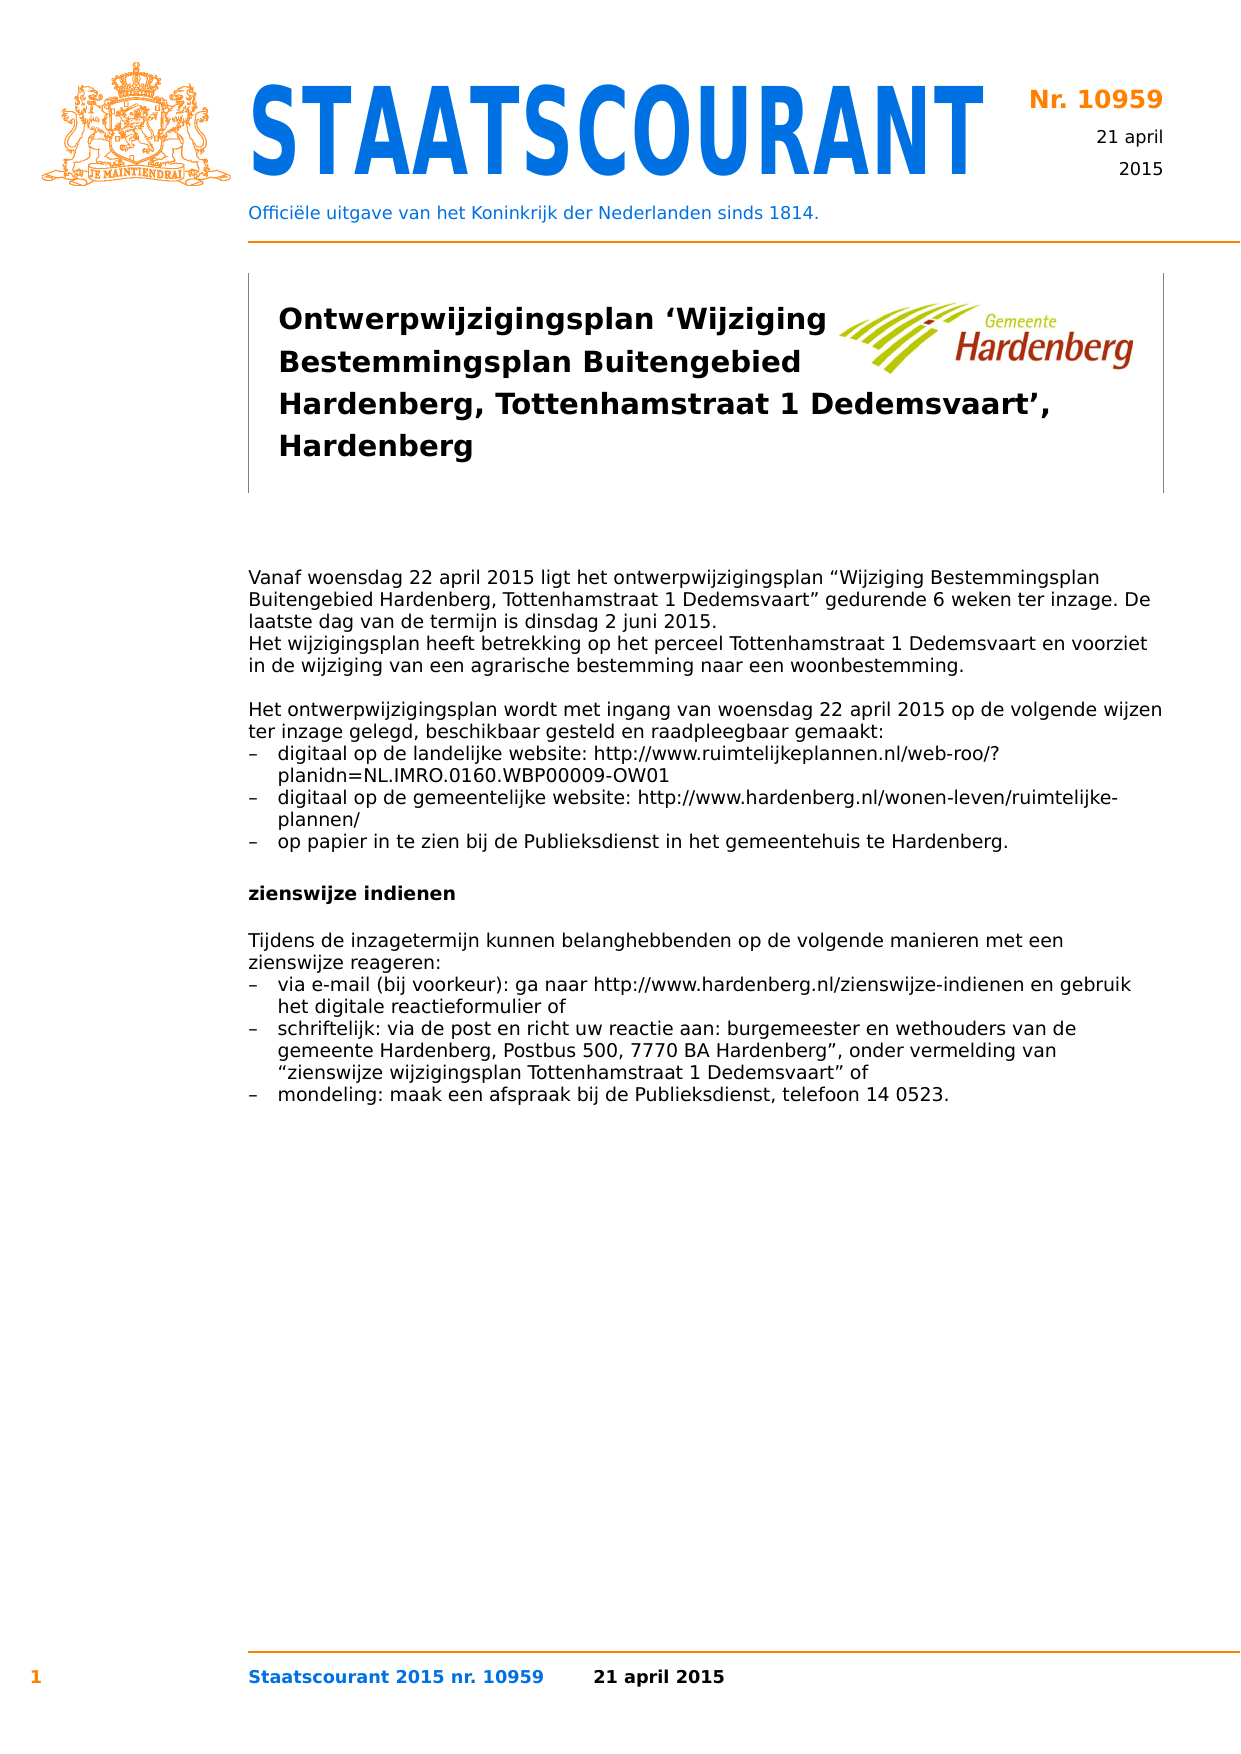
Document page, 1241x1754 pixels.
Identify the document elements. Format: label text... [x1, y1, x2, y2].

text Het wijzigingsplan heeft betrekking op het perceel Tottenhamstraat 1 Dedemsvaart en voorziet in de wijziging van een agrarische bestemming naar een woonbestemming. [248, 633, 1163, 677]
text – digitaal op de gemeentelijke website: http://www.hardenberg.nl/wonen-leven/ruimtelijke-plannen/ [248, 787, 1163, 831]
table_cell Officiële uitgave van het Koninkrijk der Nederlanden sinds 1814. [248, 203, 1240, 241]
text – digitaal op de landelijke website: http://www.ruimtelijkeplannen.nl/web-roo/?planidn=NL.IMRO.0160.WBP00009-OW01 [248, 743, 1163, 787]
text Tijdens de inzagetermijn kunnen belanghebbenden op de volgende manieren met een zienswijze reageren: [248, 930, 1163, 974]
subtitle zienswijze indienen [248, 883, 1163, 905]
text Vanaf woensdag 22 april 2015 ligt het ontwerpwijzigingsplan “Wijziging Bestemmingsplan Buitengebied Hardenberg, Tottenhamstraat 1 Dedemsvaart” gedurende 6 weken ter inzage. De laatste dag van de termijn is dinsdag 2 juni 2015. [248, 567, 1163, 633]
text – via e-mail (bij voorkeur): ga naar http://www.hardenberg.nl/zienswijze-indienen en gebruik het digitale reactieformulier of [248, 974, 1163, 1018]
subtitle Ontwerpwijzigingsplan ‘Wijziging Bestemmingsplan Buitengebied Hardenberg, Tottenhamstraat 1 Dedemsvaart’, Hardenberg [249, 273, 1163, 493]
table_header STAATSCOURANT [248, 62, 998, 203]
table_header Nr. 10959 [998, 62, 1240, 121]
text – mondeling: maak een afspraak bij de Publieksdienst, telefoon 14 0523. [248, 1083, 1163, 1106]
text Het ontwerpwijzigingsplan wordt met ingang van woensdag 22 april 2015 op de volgende wijzen ter inzage gelegd, beschikbaar gesteld en raadpleegbaar gemaakt: [248, 699, 1163, 743]
text – schriftelijk: via de post en richt uw reactie aan: burgemeester en wethouders van de gemeente Hardenberg, Postbus 500, 7770 BA Hardenberg”, onder vermelding van “zienswijze wijzigingsplan Tottenhamstraat 1 Dedemsvaart” of [248, 1018, 1163, 1083]
text – op papier in te zien bij de Publieksdienst in het gemeentehuis te Hardenberg. [248, 831, 1163, 853]
table_cell 2015 [998, 153, 1240, 203]
picture [838, 302, 1134, 374]
table_header [25, 62, 248, 241]
table_cell 21 april [998, 121, 1240, 153]
picture [41, 62, 231, 186]
